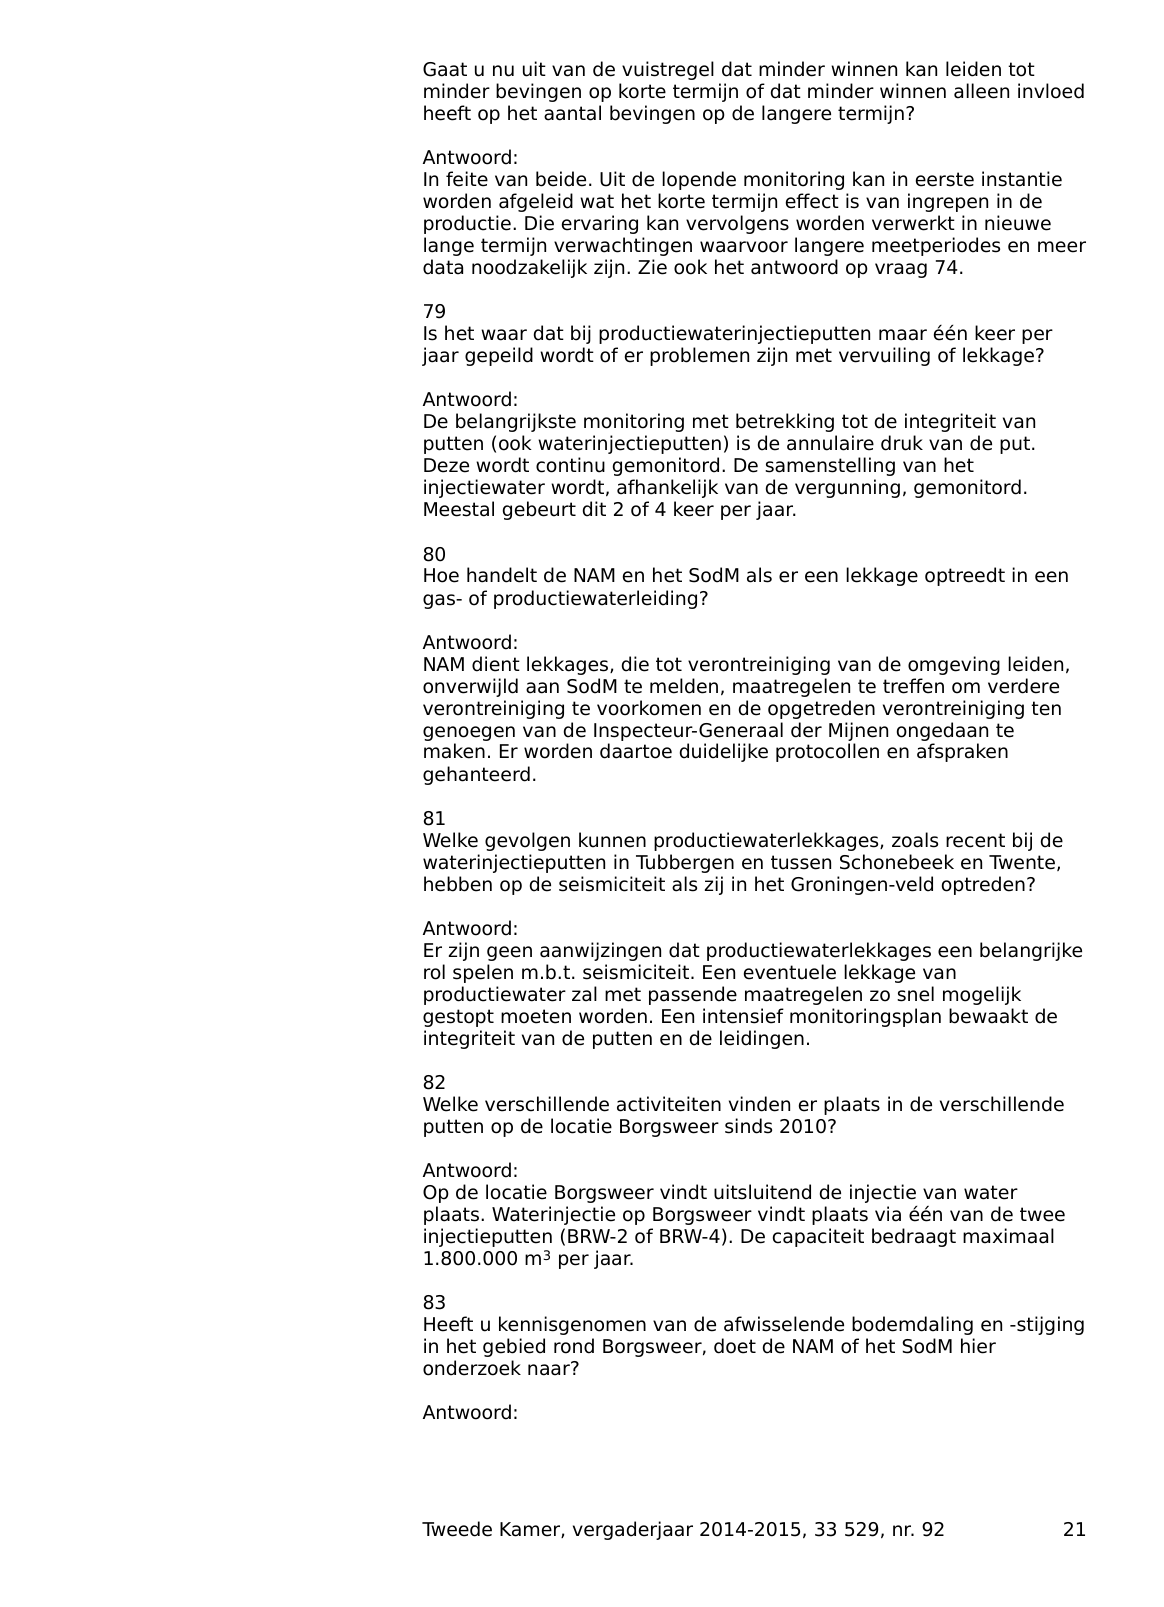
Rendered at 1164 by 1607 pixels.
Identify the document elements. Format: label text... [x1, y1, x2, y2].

text Antwoord: [422, 1160, 1087, 1182]
text In feite van beide. Uit de lopende monitoring kan in eerste instantie worden afgeleid wat het korte termijn effect is van ingrepen in de productie. Die ervaring kan vervolgens worden verwerkt in nieuwe lange termijn verwachtingen waarvoor langere meetperiodes en meer data noodzakelijk zijn. Zie ook het antwoord op vraag 74. [422, 169, 1087, 279]
text NAM dient lekkages, die tot verontreiniging van de omgeving leiden, onverwijld aan SodM te melden, maatregelen te treffen om verdere verontreiniging te voorkomen en de opgetreden verontreiniging ten genoegen van de Inspecteur-Generaal der Mijnen ongedaan te maken. Er worden daartoe duidelijke protocollen en afspraken gehanteerd. [422, 653, 1087, 785]
text Antwoord: [422, 389, 1087, 411]
text Welke gevolgen kunnen productiewaterlekkages, zoals recent bij de waterinjectieputten in Tubbergen en tussen Schonebeek en Twente, hebben op de seismiciteit als zij in het Groningen-veld optreden? [422, 829, 1087, 896]
text Er zijn geen aanwijzingen dat productiewaterlekkages een belangrijke rol spelen m.b.t. seismiciteit. Een eventuele lekkage van productiewater zal met passende maatregelen zo snel mogelijk gestopt moeten worden. Een intensief monitoringsplan bewaakt de integriteit van de putten en de leidingen. [422, 940, 1087, 1049]
text Antwoord: [422, 632, 1087, 653]
text Antwoord: [422, 918, 1087, 940]
text 80 [422, 543, 1087, 565]
text Welke verschillende activiteiten vinden er plaats in de verschillende putten op de locatie Borgsweer sinds 2010? [422, 1094, 1087, 1138]
text Antwoord: [422, 1402, 1087, 1424]
text 83 [422, 1292, 1087, 1314]
text Is het waar dat bij productiewaterinjectieputten maar één keer per jaar gepeild wordt of er problemen zijn met vervuiling of lekkage? [422, 323, 1087, 367]
text Op de locatie Borgsweer vindt uitsluitend de injectie van water plaats. Waterinjectie op Borgsweer vindt plaats via één van de twee injectieputten (BRW-2 of BRW-4). De capaciteit bedraagt maximaal 1.800.000 m3 per jaar. [422, 1182, 1087, 1270]
text 79 [422, 301, 1087, 323]
text De belangrijkste monitoring met betrekking tot de integriteit van putten (ook waterinjectieputten) is de annulaire druk van de put. Deze wordt continu gemonitord. De samenstelling van het injectiewater wordt, afhankelijk van de vergunning, gemonitord. Meestal gebeurt dit 2 of 4 keer per jaar. [422, 411, 1087, 521]
text Hoe handelt de NAM en het SodM als er een lekkage optreedt in een gas- of productiewaterleiding? [422, 565, 1087, 609]
text 81 [422, 808, 1087, 829]
text Heeft u kennisgenomen van de afwisselende bodemdaling en -stijging in het gebied rond Borgsweer, doet de NAM of het SodM hier onderzoek naar? [422, 1314, 1087, 1380]
text 82 [422, 1072, 1087, 1094]
text Gaat u nu uit van de vuistregel dat minder winnen kan leiden tot minder bevingen op korte termijn of dat minder winnen alleen invloed heeft op het aantal bevingen op de langere termijn? [422, 59, 1087, 125]
text Antwoord: [422, 147, 1087, 169]
